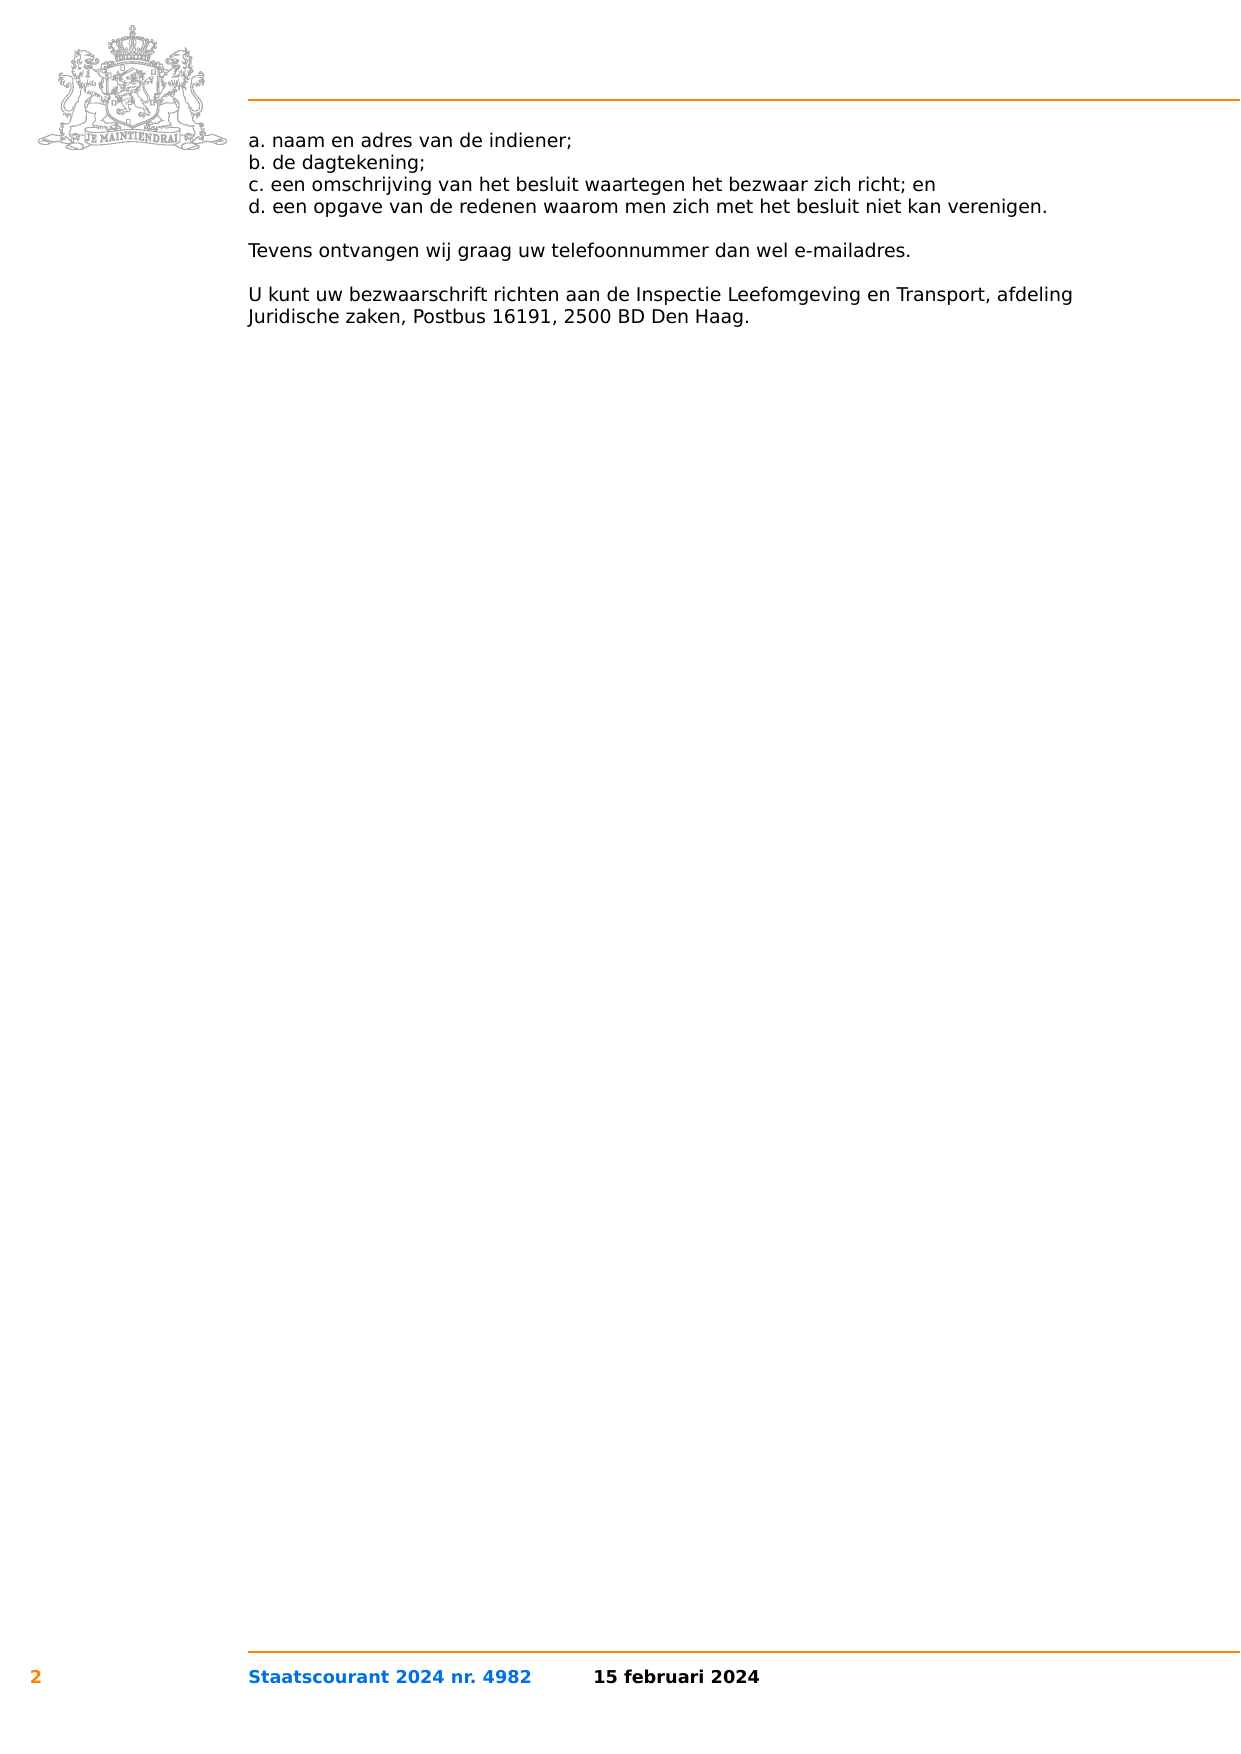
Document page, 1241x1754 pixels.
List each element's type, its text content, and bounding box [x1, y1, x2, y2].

text d. een opgave van de redenen waarom men zich met het besluit niet kan verenigen. [248, 196, 1163, 218]
text b. de dagtekening; [248, 152, 1163, 174]
picture [38, 25, 227, 150]
text Tevens ontvangen wij graag uw telefoonnummer dan wel e-mailadres. [248, 240, 1163, 262]
text c. een omschrijving van het besluit waartegen het bezwaar zich richt; en [248, 174, 1163, 196]
text a. naam en adres van de indiener; [248, 130, 1163, 152]
text U kunt uw bezwaarschrift richten aan de Inspectie Leefomgeving en Transport, afdeling Juridische zaken, Postbus 16191, 2500 BD Den Haag. [248, 283, 1163, 327]
